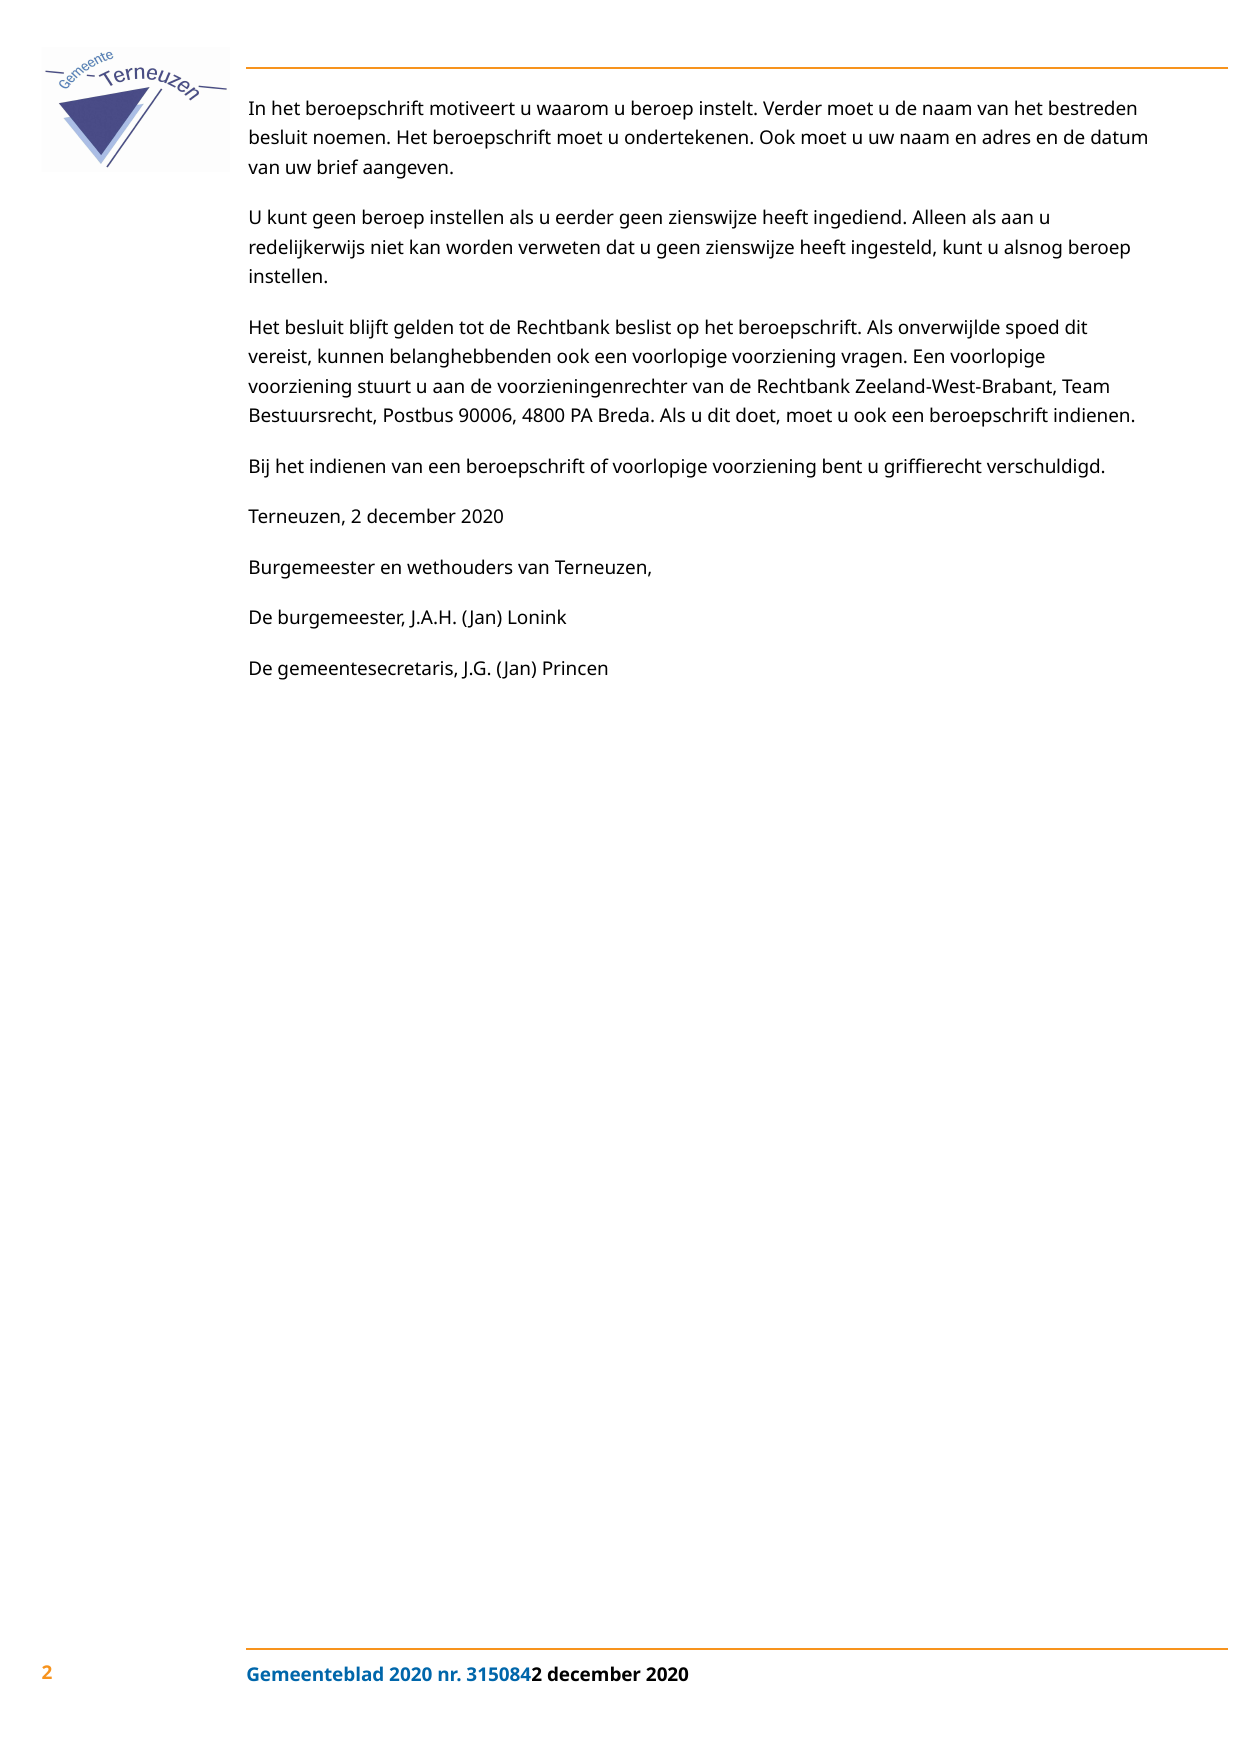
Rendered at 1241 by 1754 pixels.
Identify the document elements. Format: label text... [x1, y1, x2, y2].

text Burgemeester en wethouders van Terneuzen, [248, 554, 1152, 580]
text De burgemeester, J.A.H. (Jan) Lonink [248, 604, 1152, 630]
text In het beroepschrift motiveert u waarom u beroep instelt. Verder moet u de naam van het bestreden besluit noemen. Het beroepschrift moet u ondertekenen. Ook moet u uw naam en adres en de datum van uw brief aangeven. [248, 95, 1152, 180]
text Het besluit blijft gelden tot de Rechtbank beslist op het beroepschrift. Als onverwijlde spoed dit vereist, kunnen belanghebbenden ook een voorlopige voorziening vragen. Een voorlopige voorziening stuurt u aan de voorzieningenrechter van de Rechtbank Zeeland-West-Brabant, Team Bestuursrecht, Postbus 90006, 4800 PA Breda. Als u dit doet, moet u ook een beroepschrift indienen. [248, 314, 1152, 428]
picture [41, 47, 231, 172]
text De gemeentesecretaris, J.G. (Jan) Princen [248, 655, 1152, 681]
text Bij het indienen van een beroepschrift of voorlopige voorziening bent u griffierecht verschuldigd. [248, 453, 1152, 479]
text U kunt geen beroep instellen als u eerder geen zienswijze heeft ingediend. Alleen als aan u redelijkerwijs niet kan worden verweten dat u geen zienswijze heeft ingesteld, kunt u alsnog beroep instellen. [248, 204, 1152, 289]
text Terneuzen, 2 december 2020 [248, 503, 1152, 529]
